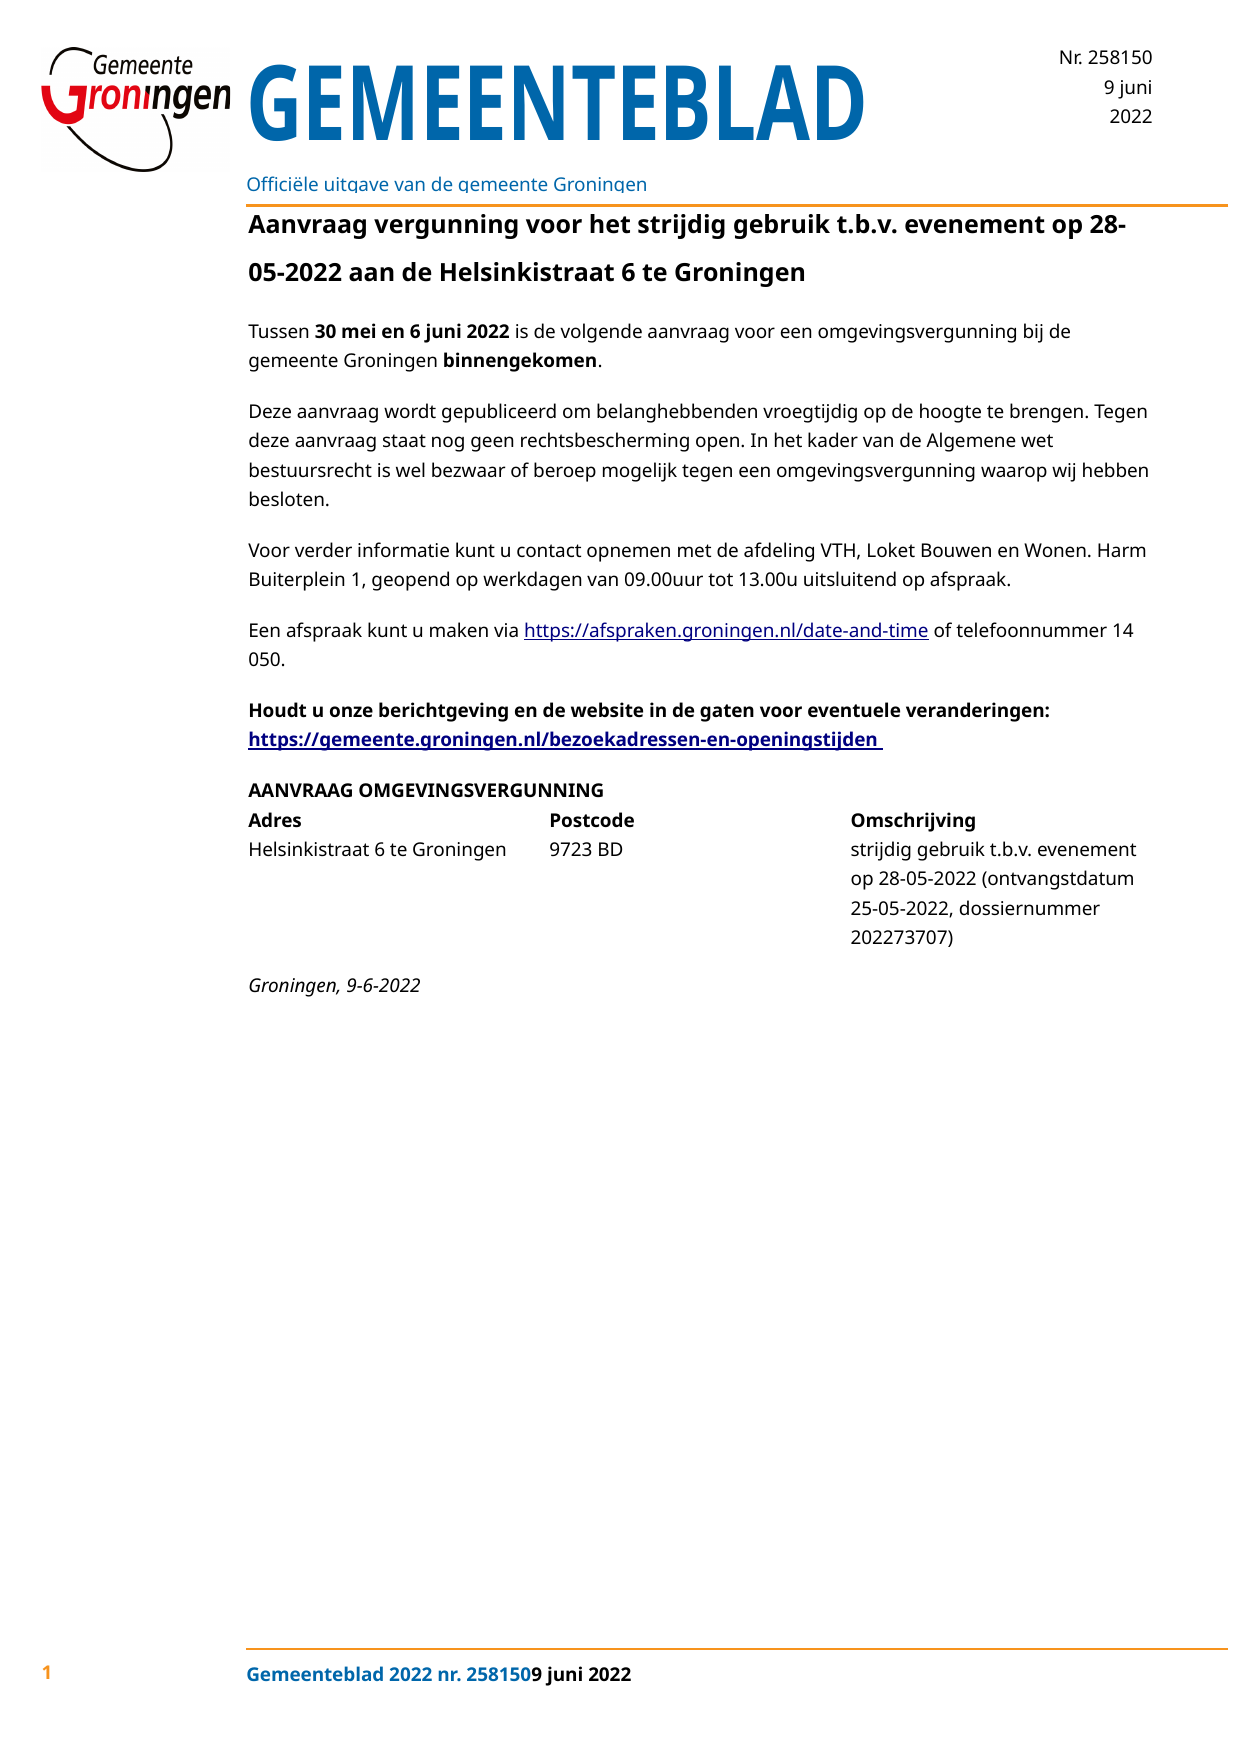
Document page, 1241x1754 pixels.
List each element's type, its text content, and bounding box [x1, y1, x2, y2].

text Tussen 30 mei en 6 juni 2022 is de volgende aanvraag voor een omgevingsvergunning bij de gemeente Groningen binnengekomen. [248, 318, 1152, 373]
table_header Helsinkistraat 6 te Groningen [248, 836, 549, 950]
table_header strijdig gebruik t.b.v. evenement op 28-05-2022 (ontvangstdatum 25-05-2022, dossiernummer 202273707) [850, 836, 1152, 950]
table_header 9723 BD [549, 836, 850, 950]
table_header Adres [248, 807, 549, 832]
text Aanvraag vergunning voor het strijdig gebruik t.b.v. evenement op 28-05-2022 aan de Helsinkistraat 6 te Groningen [248, 207, 1152, 288]
text Deze aanvraag wordt gepubliceerd om belanghebbenden vroegtijdig op de hoogte te brengen. Tegen deze aanvraag staat nog geen rechtsbescherming open. In het kader van de Algemene wet bestuursrecht is wel bezwaar of beroep mogelijk tegen een omgevingsvergunning waarop wij hebben besloten. [248, 398, 1152, 512]
text Een afspraak kunt u maken via https://afspraken.groningen.nl/date-and-time of telefoonnummer 14 050. [248, 617, 1152, 672]
text AANVRAAG OMGEVINGSVERGUNNING [248, 777, 1152, 803]
picture [41, 47, 231, 172]
text Houdt u onze berichtgeving en de website in de gaten voor eventuele veranderingen: https://gemeente.groningen.nl/bezoekadressen-en-openingstijden [248, 697, 1152, 752]
table_header Postcode [549, 807, 850, 832]
table_header Omschrijving [850, 807, 1152, 832]
text Groningen, 9-6-2022 [248, 972, 1152, 997]
text Voor verder informatie kunt u contact opnemen met de afdeling VTH, Loket Bouwen en Wonen. Harm Buiterplein 1, geopend op werkdagen van 09.00uur tot 13.00u uitsluitend op afspraak. [248, 537, 1152, 592]
